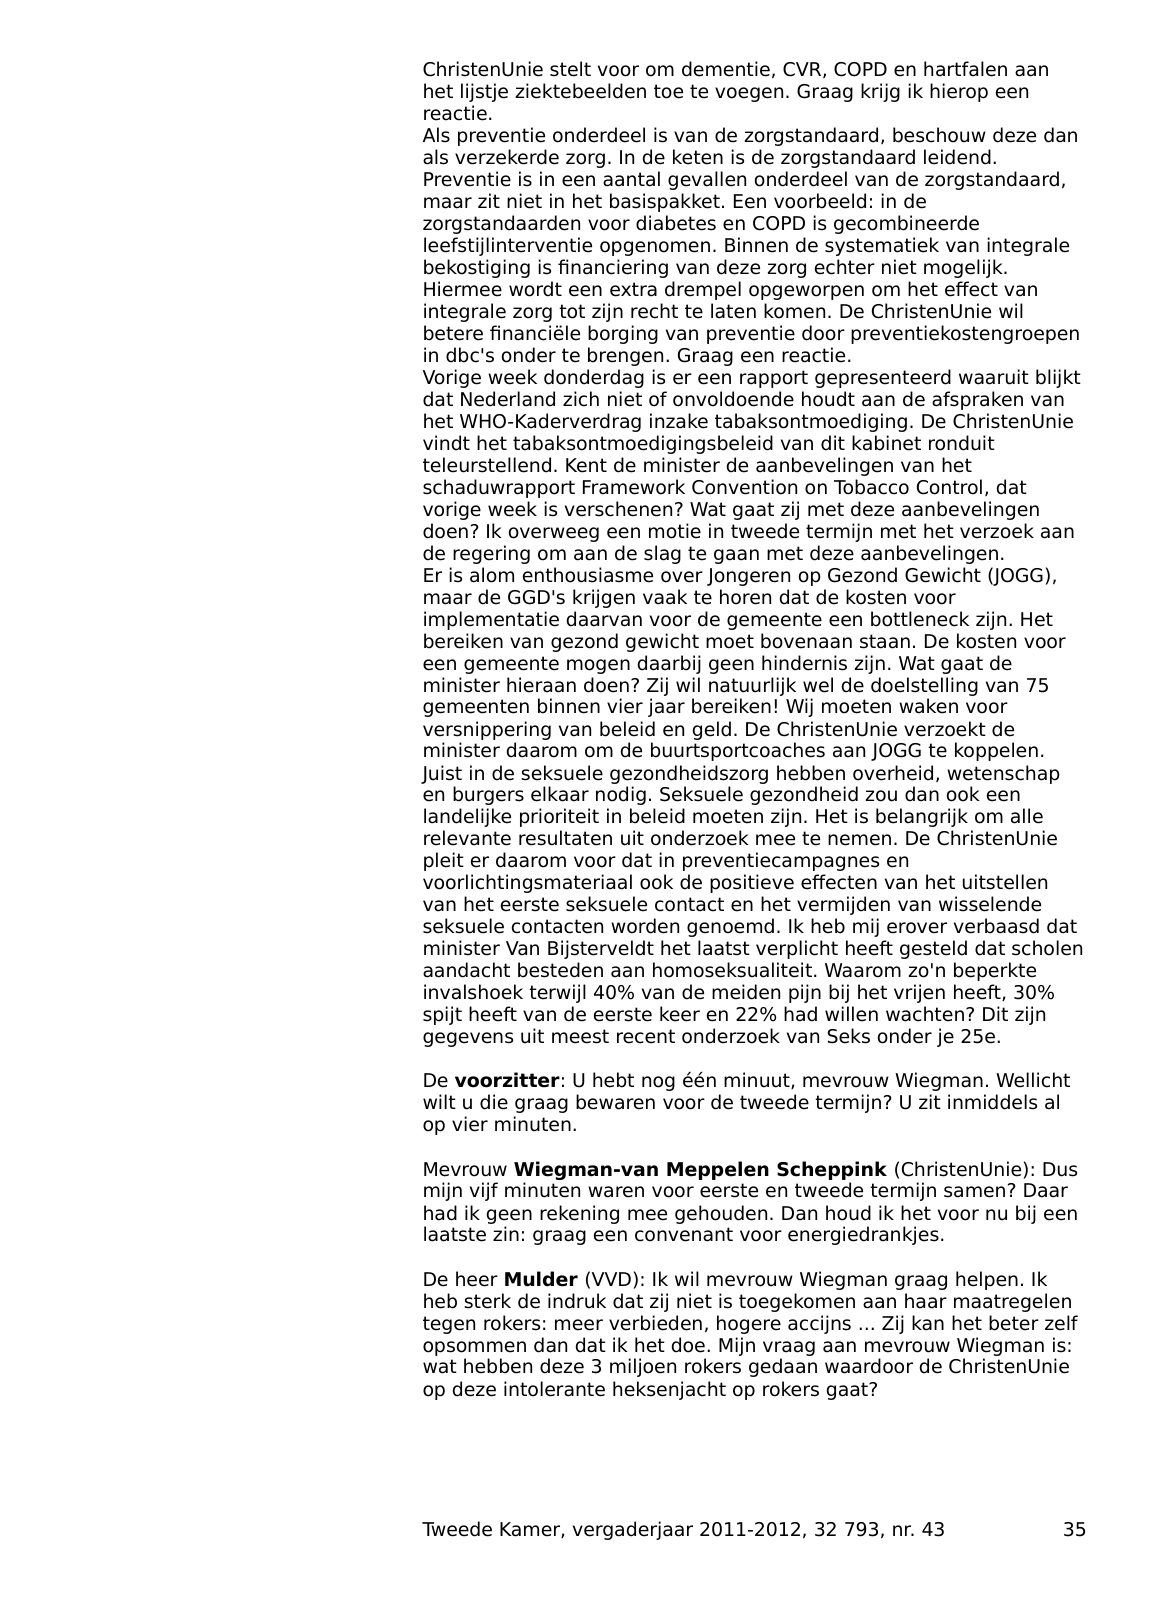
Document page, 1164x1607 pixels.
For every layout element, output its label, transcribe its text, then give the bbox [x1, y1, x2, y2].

text Als preventie onderdeel is van de zorgstandaard, beschouw deze dan als verzekerde zorg. In de keten is de zorgstandaard leidend. Preventie is in een aantal gevallen onderdeel van de zorgstandaard, maar zit niet in het basispakket. Een voorbeeld: in de zorgstandaarden voor diabetes en COPD is gecombineerde leefstijlinterventie opgenomen. Binnen de systematiek van integrale bekostiging is financiering van deze zorg echter niet mogelijk. Hiermee wordt een extra drempel opgeworpen om het effect van integrale zorg tot zijn recht te laten komen. De ChristenUnie wil betere financiële borging van preventie door preventiekostengroepen in dbc's onder te brengen. Graag een reactie. [422, 125, 1087, 367]
text Juist in de seksuele gezondheidszorg hebben overheid, wetenschap en burgers elkaar nodig. Seksuele gezondheid zou dan ook een landelijke prioriteit in beleid moeten zijn. Het is belangrijk om alle relevante resultaten uit onderzoek mee te nemen. De ChristenUnie pleit er daarom voor dat in preventiecampagnes en voorlichtingsmateriaal ook de positieve effecten van het uitstellen van het eerste seksuele contact en het vermijden van wisselende seksuele contacten worden genoemd. Ik heb mij erover verbaasd dat minister Van Bijsterveldt het laatst verplicht heeft gesteld dat scholen aandacht besteden aan homoseksualiteit. Waarom zo'n beperkte invalshoek terwijl 40% van de meiden pijn bij het vrijen heeft, 30% spijt heeft van de eerste keer en 22% had willen wachten? Dit zijn gegevens uit meest recent onderzoek van Seks onder je 25e. [422, 762, 1087, 1048]
text Vorige week donderdag is er een rapport gepresenteerd waaruit blijkt dat Nederland zich niet of onvoldoende houdt aan de afspraken van het WHO-Kaderverdrag inzake tabaksontmoediging. De ChristenUnie vindt het tabaksontmoedigingsbeleid van dit kabinet ronduit teleurstellend. Kent de minister de aanbevelingen van het schaduwrapport Framework Convention on Tobacco Control, dat vorige week is verschenen? Wat gaat zij met deze aanbevelingen doen? Ik overweeg een motie in tweede termijn met het verzoek aan de regering om aan de slag te gaan met deze aanbevelingen. [422, 367, 1087, 564]
text Er is alom enthousiasme over Jongeren op Gezond Gewicht (JOGG), maar de GGD's krijgen vaak te horen dat de kosten voor implementatie daarvan voor de gemeente een bottleneck zijn. Het bereiken van gezond gewicht moet bovenaan staan. De kosten voor een gemeente mogen daarbij geen hindernis zijn. Wat gaat de minister hieraan doen? Zij wil natuurlijk wel de doelstelling van 75 gemeenten binnen vier jaar bereiken! Wij moeten waken voor versnippering van beleid en geld. De ChristenUnie verzoekt de minister daarom om de buurtsportcoaches aan JOGG te koppelen. [422, 564, 1087, 762]
text De voorzitter: U hebt nog één minuut, mevrouw Wiegman. Wellicht wilt u die graag bewaren voor de tweede termijn? U zit inmiddels al op vier minuten. [422, 1070, 1087, 1136]
text Mevrouw Wiegman-van Meppelen Scheppink (ChristenUnie): Dus mijn vijf minuten waren voor eerste en tweede termijn samen? Daar had ik geen rekening mee gehouden. Dan houd ik het voor nu bij een laatste zin: graag een convenant voor energiedrankjes. [422, 1158, 1087, 1246]
text ChristenUnie stelt voor om dementie, CVR, COPD en hartfalen aan het lijstje ziektebeelden toe te voegen. Graag krijg ik hierop een reactie. [422, 59, 1087, 125]
text De heer Mulder (VVD): Ik wil mevrouw Wiegman graag helpen. Ik heb sterk de indruk dat zij niet is toegekomen aan haar maatregelen tegen rokers: meer verbieden, hogere accijns ... Zij kan het beter zelf opsommen dan dat ik het doe. Mijn vraag aan mevrouw Wiegman is: wat hebben deze 3 miljoen rokers gedaan waardoor de ChristenUnie op deze intolerante heksenjacht op rokers gaat? [422, 1268, 1087, 1400]
